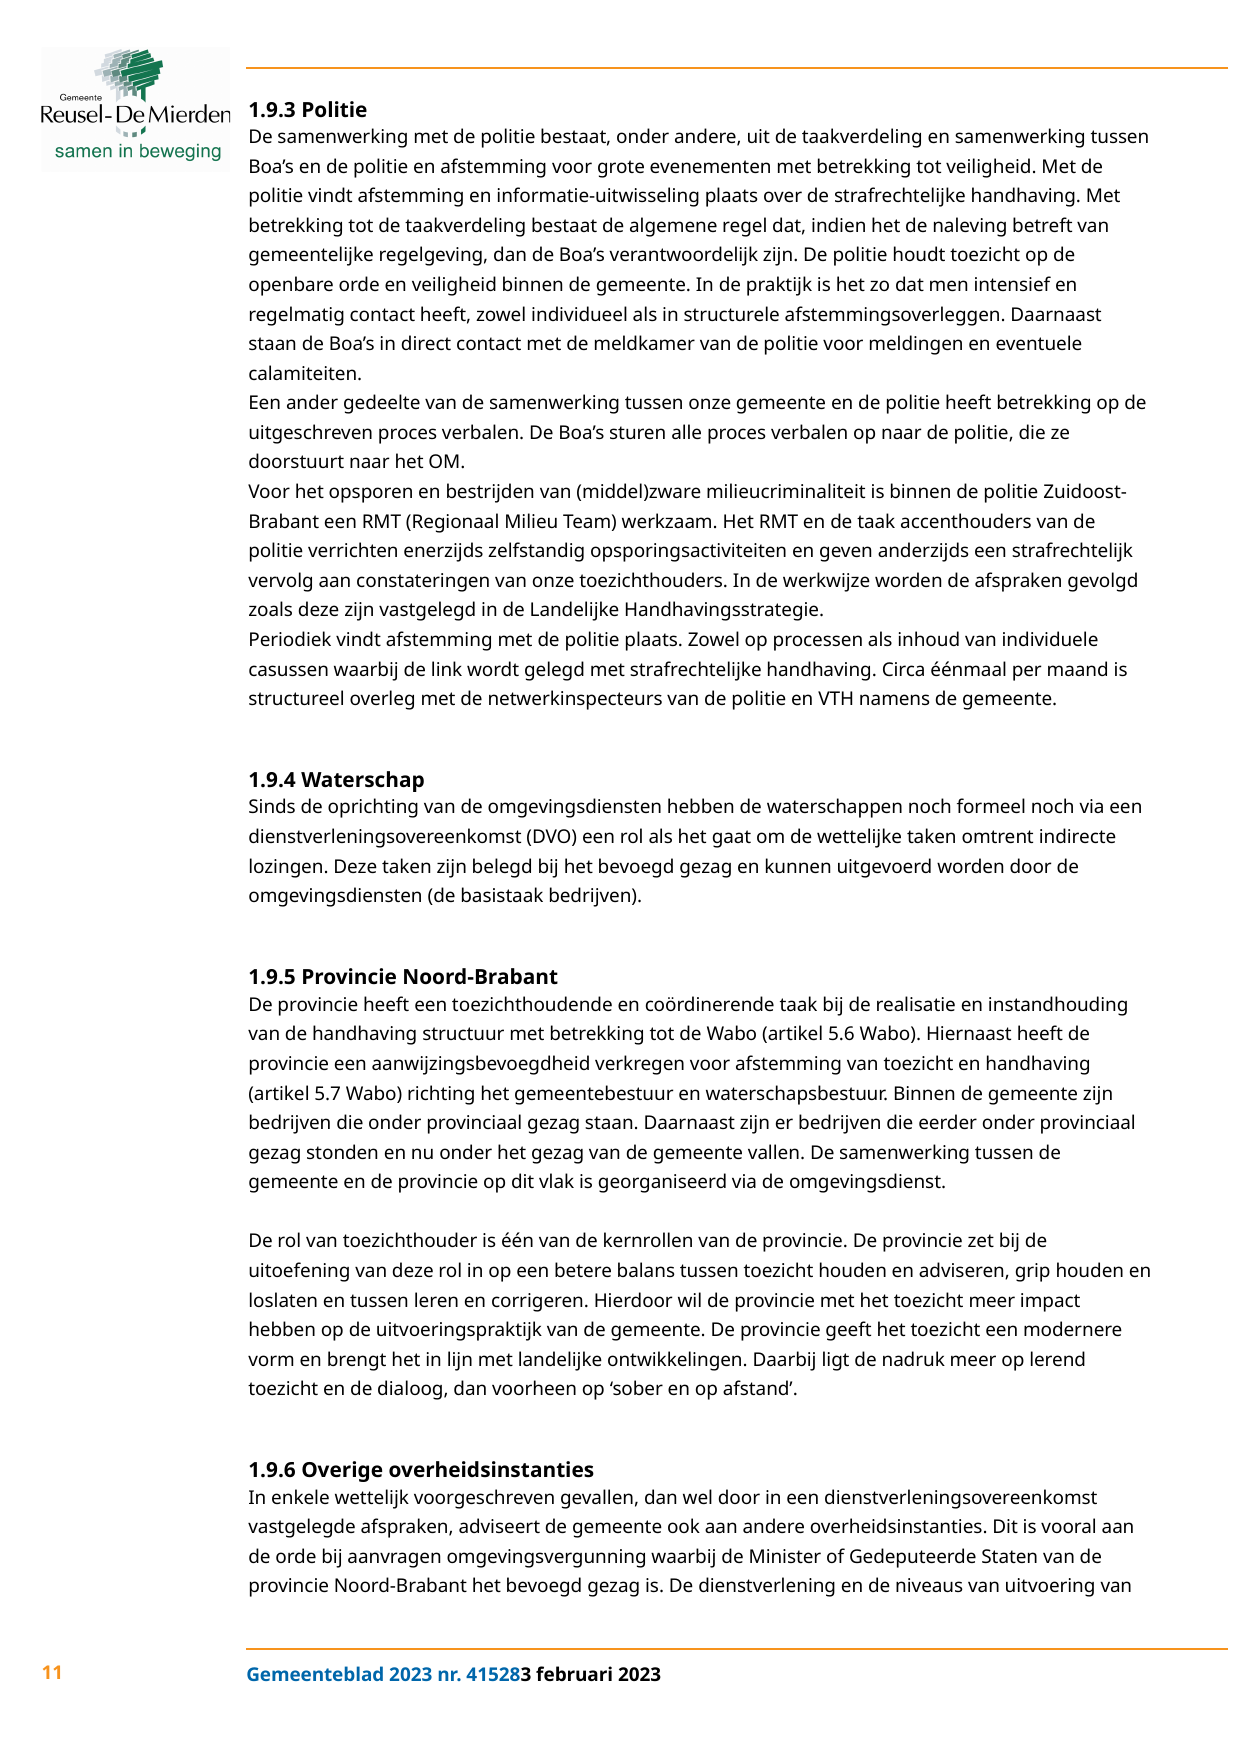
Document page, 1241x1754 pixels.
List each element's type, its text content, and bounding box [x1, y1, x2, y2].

text Brabant een RMT (Regionaal Milieu Team) werkzaam. Het RMT en de taak accenthouders van de politie verrichten enerzijds zelfstandig opsporingsactiviteiten en geven anderzijds een strafrechtelijk vervolg aan constateringen van onze toezichthouders. In de werkwijze worden de afspraken gevolgd zoals deze zijn vastgelegd in de Landelijke Handhavingsstrategie. [248, 508, 1152, 622]
text 1.9.3 Politie [248, 95, 1152, 123]
text De provincie heeft een toezichthoudende en coördinerende taak bij de realisatie en instandhouding van de handhaving structuur met betrekking tot de Wabo (artikel 5.6 Wabo). Hiernaast heeft de provincie een aanwijzingsbevoegdheid verkregen voor afstemming van toezicht en handhaving (artikel 5.7 Wabo) richting het gemeentebestuur en waterschapsbestuur. Binnen de gemeente zijn bedrijven die onder provinciaal gezag staan. Daarnaast zijn er bedrijven die eerder onder provinciaal gezag stonden en nu onder het gezag van de gemeente vallen. De samenwerking tussen de gemeente en de provincie op dit vlak is georganiseerd via de omgevingsdienst. [248, 991, 1152, 1194]
picture [41, 47, 231, 172]
text 1.9.5 Provincie Noord-Brabant [248, 962, 1152, 991]
text 1.9.6 Overige overheidsinstanties [248, 1456, 1152, 1484]
text De rol van toezichthouder is één van de kernrollen van de provincie. De provincie zet bij de uitoefening van deze rol in op een betere balans tussen toezicht houden en adviseren, grip houden en loslaten en tussen leren en corrigeren. Hierdoor wil de provincie met het toezicht meer impact hebben op de uitvoeringspraktijk van de gemeente. De provincie geeft het toezicht een modernere vorm en brengt het in lijn met landelijke ontwikkelingen. Daarbij ligt de nadruk meer op lerend toezicht en de dialoog, dan voorheen op ‘sober en op afstand’. [248, 1228, 1152, 1401]
text De samenwerking met de politie bestaat, onder andere, uit de taakverdeling en samenwerking tussen Boa’s en de politie en afstemming voor grote evenementen met betrekking tot veiligheid. Met de politie vindt afstemming en informatie-uitwisseling plaats over de strafrechtelijke handhaving. Met betrekking tot de taakverdeling bestaat de algemene regel dat, indien het de naleving betreft van gemeentelijke regelgeving, dan de Boa’s verantwoordelijk zijn. De politie houdt toezicht op de openbare orde en veiligheid binnen de gemeente. In de praktijk is het zo dat men intensief en regelmatig contact heeft, zowel individueel als in structurele afstemmingsoverleggen. Daarnaast staan de Boa’s in direct contact met de meldkamer van de politie voor meldingen en eventuele calamiteiten. [248, 123, 1152, 386]
text 1.9.4 Waterschap [248, 765, 1152, 794]
text Een ander gedeelte van de samenwerking tussen onze gemeente en de politie heeft betrekking op de uitgeschreven proces verbalen. De Boa’s sturen alle proces verbalen op naar de politie, die ze doorstuurt naar het OM. [248, 389, 1152, 474]
text In enkele wettelijk voorgeschreven gevallen, dan wel door in een dienstverleningsovereenkomst vastgelegde afspraken, adviseert de gemeente ook aan andere overheidsinstanties. Dit is vooral aan de orde bij aanvragen omgevingsvergunning waarbij de Minister of Gedeputeerde Staten van de provincie Noord-Brabant het bevoegd gezag is. De dienstverlening en de niveaus van uitvoering van [248, 1484, 1152, 1598]
text Voor het opsporen en bestrijden van (middel)zware milieucriminaliteit is binnen de politie Zuidoost- [248, 478, 1152, 504]
text Sinds de oprichting van de omgevingsdiensten hebben de waterschappen noch formeel noch via een dienstverleningsovereenkomst (DVO) een rol als het gaat om de wettelijke taken omtrent indirecte lozingen. Deze taken zijn belegd bij het bevoegd gezag en kunnen uitgevoerd worden door de omgevingsdiensten (de basistaak bedrijven). [248, 794, 1152, 908]
text Periodiek vindt afstemming met de politie plaats. Zowel op processen als inhoud van individuele casussen waarbij de link wordt gelegd met strafrechtelijke handhaving. Circa éénmaal per maand is structureel overleg met de netwerkinspecteurs van de politie en VTH namens de gemeente. [248, 626, 1152, 711]
